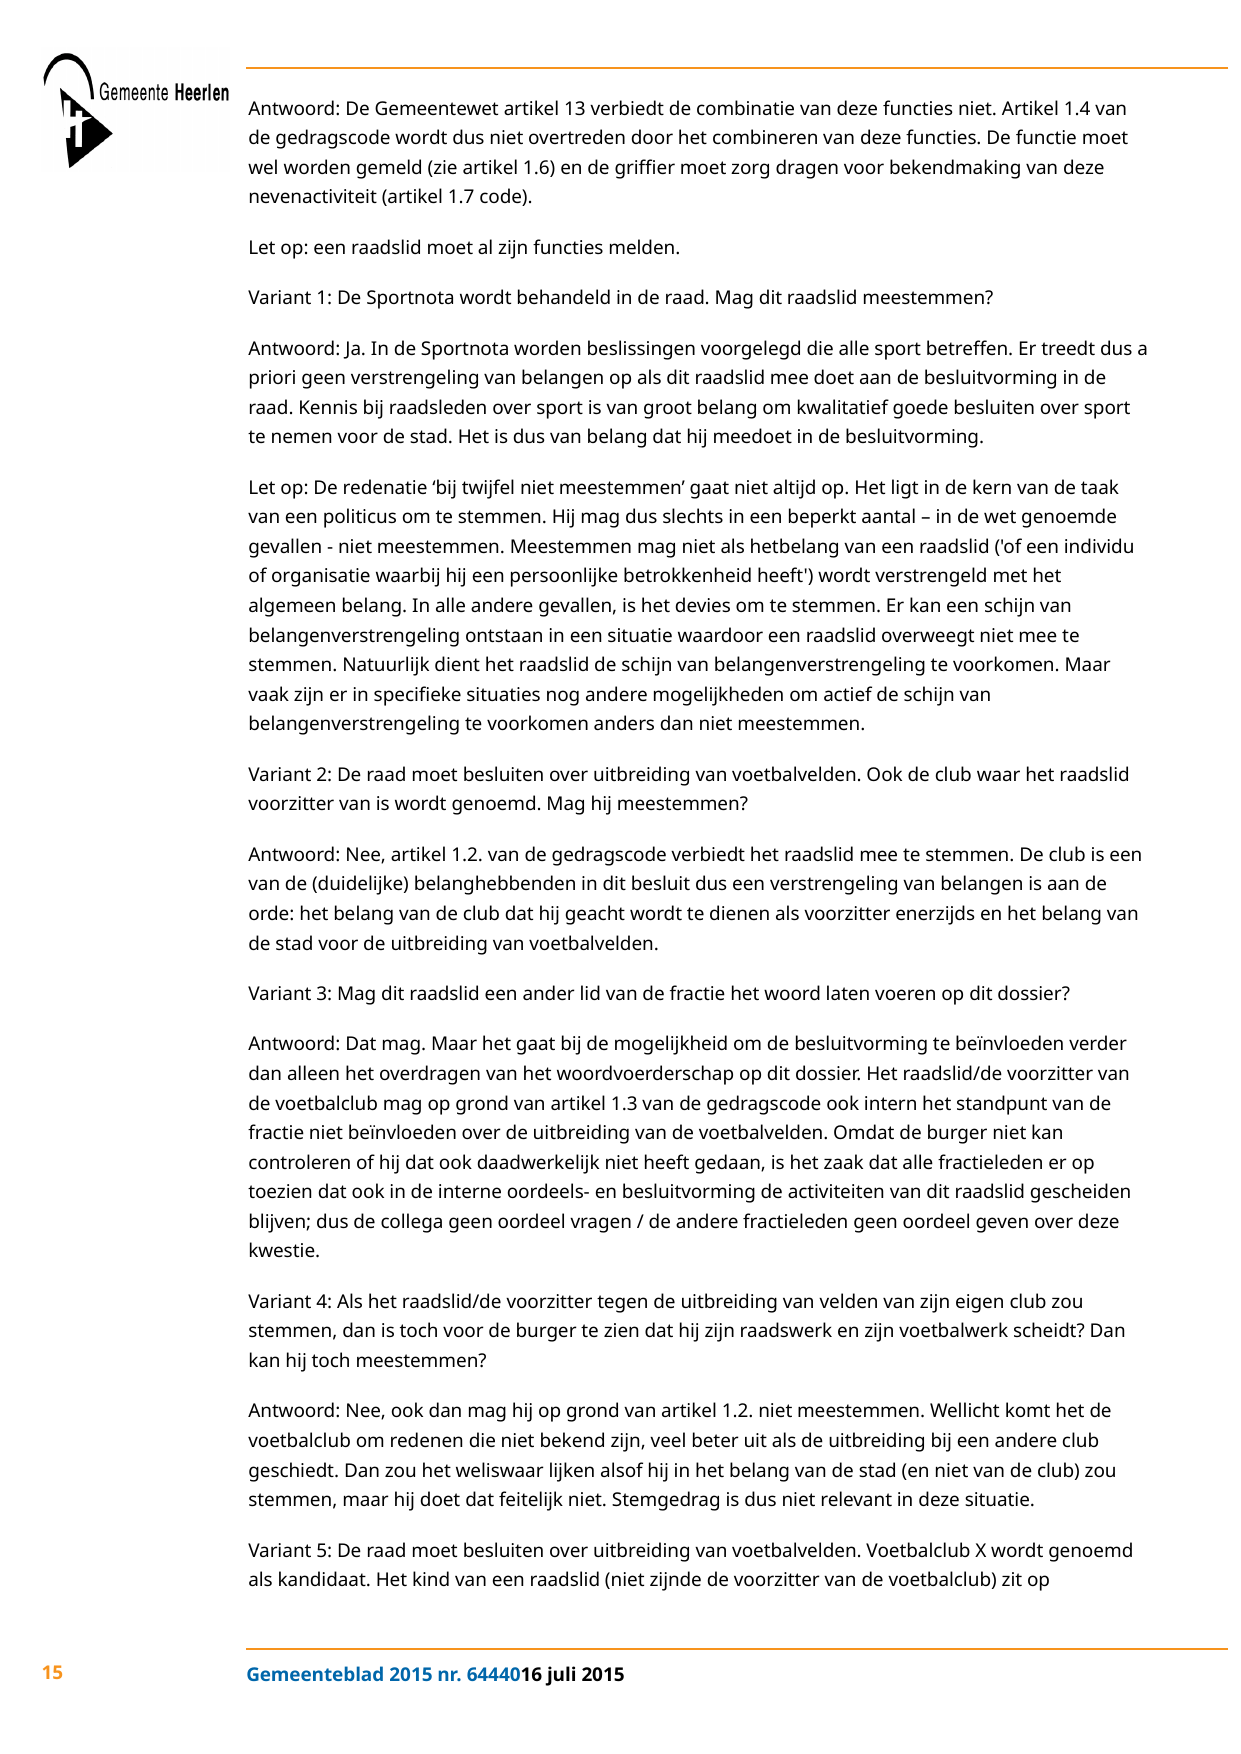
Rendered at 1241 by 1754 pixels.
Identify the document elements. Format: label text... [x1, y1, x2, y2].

text Variant 4: Als het raadslid/de voorzitter tegen de uitbreiding van velden van zijn eigen club zou stemmen, dan is toch voor de burger te zien dat hij zijn raadswerk en zijn voetbalwerk scheidt? Dan kan hij toch meestemmen? [248, 1288, 1152, 1373]
text Variant 1: De Sportnota wordt behandeld in de raad. Mag dit raadslid meestemmen? [248, 284, 1152, 310]
text Antwoord: Nee, artikel 1.2. van de gedragscode verbiedt het raadslid mee te stemmen. De club is een van de (duidelijke) belanghebbenden in dit besluit dus een verstrengeling van belangen is aan de orde: het belang van de club dat hij geacht wordt te dienen als voorzitter enerzijds en het belang van de stad voor de uitbreiding van voetbalvelden. [248, 841, 1152, 956]
text Variant 5: De raad moet besluiten over uitbreiding van voetbalvelden. Voetbalclub X wordt genoemd als kandidaat. Het kind van een raadslid (niet zijnde de voorzitter van de voetbalclub) zit op [248, 1537, 1152, 1592]
text Antwoord: Nee, ook dan mag hij op grond van artikel 1.2. niet meestemmen. Wellicht komt het de voetbalclub om redenen die niet bekend zijn, veel beter uit als de uitbreiding bij een andere club geschiedt. Dan zou het weliswaar lijken alsof hij in het belang van de stad (en niet van de club) zou stemmen, maar hij doet dat feitelijk niet. Stemgedrag is dus niet relevant in deze situatie. [248, 1398, 1152, 1512]
text Antwoord: De Gemeentewet artikel 13 verbiedt de combinatie van deze functies niet. Artikel 1.4 van de gedragscode wordt dus niet overtreden door het combineren van deze functies. De functie moet wel worden gemeld (zie artikel 1.6) en de griffier moet zorg dragen voor bekendmaking van deze nevenactiviteit (artikel 1.7 code). [248, 95, 1152, 209]
picture [41, 47, 231, 172]
text Let op: De redenatie ‘bij twijfel niet meestemmen’ gaat niet altijd op. Het ligt in de kern van de taak van een politicus om te stemmen. Hij mag dus slechts in een beperkt aantal – in de wet genoemde gevallen - niet meestemmen. Meestemmen mag niet als hetbelang van een raadslid ('of een individu of organisatie waarbij hij een persoonlijke betrokkenheid heeft') wordt verstrengeld met het algemeen belang. In alle andere gevallen, is het devies om te stemmen. Er kan een schijn van belangenverstrengeling ontstaan in een situatie waardoor een raadslid overweegt niet mee te stemmen. Natuurlijk dient het raadslid de schijn van belangenverstrengeling te voorkomen. Maar vaak zijn er in specifieke situaties nog andere mogelijkheden om actief de schijn van belangenverstrengeling te voorkomen anders dan niet meestemmen. [248, 474, 1152, 736]
text Variant 2: De raad moet besluiten over uitbreiding van voetbalvelden. Ook de club waar het raadslid voorzitter van is wordt genoemd. Mag hij meestemmen? [248, 761, 1152, 816]
text Antwoord: Ja. In de Sportnota worden beslissingen voorgelegd die alle sport betreffen. Er treedt dus a priori geen verstrengeling van belangen op als dit raadslid mee doet aan de besluitvorming in de raad. Kennis bij raadsleden over sport is van groot belang om kwalitatief goede besluiten over sport te nemen voor de stad. Het is dus van belang dat hij meedoet in de besluitvorming. [248, 335, 1152, 449]
text Variant 3: Mag dit raadslid een ander lid van de fractie het woord laten voeren op dit dossier? [248, 980, 1152, 1006]
text Let op: een raadslid moet al zijn functies melden. [248, 234, 1152, 260]
text Antwoord: Dat mag. Maar het gaat bij de mogelijkheid om de besluitvorming te beïnvloeden verder dan alleen het overdragen van het woordvoerderschap op dit dossier. Het raadslid/de voorzitter van de voetbalclub mag op grond van artikel 1.3 van de gedragscode ook intern het standpunt van de fractie niet beïnvloeden over de uitbreiding van de voetbalvelden. Omdat de burger niet kan controleren of hij dat ook daadwerkelijk niet heeft gedaan, is het zaak dat alle fractieleden er op toezien dat ook in de interne oordeels- en besluitvorming de activiteiten van dit raadslid gescheiden blijven; dus de collega geen oordeel vragen / de andere fractieleden geen oordeel geven over deze kwestie. [248, 1031, 1152, 1263]
